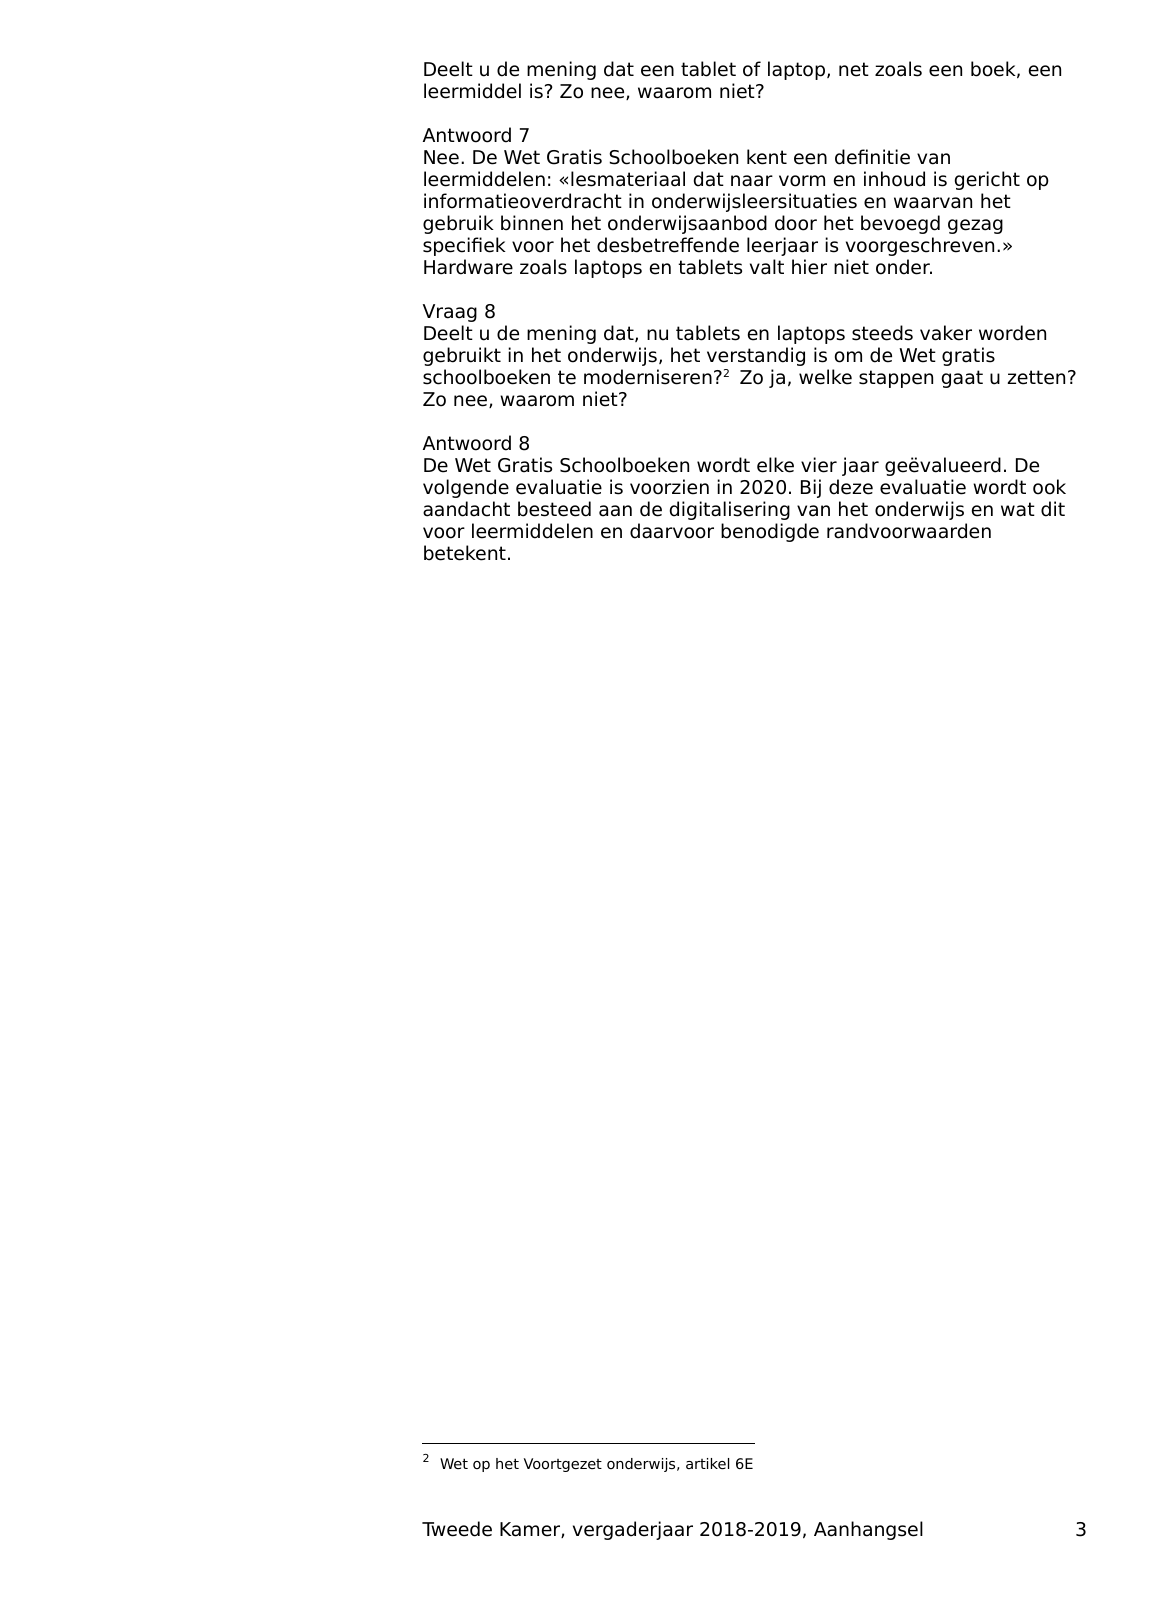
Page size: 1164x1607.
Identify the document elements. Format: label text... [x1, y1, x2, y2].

text Antwoord 8 [422, 433, 1087, 455]
text Deelt u de mening dat een tablet of laptop, net zoals een boek, een leermiddel is? Zo nee, waarom niet? [422, 59, 1087, 103]
text Antwoord 7 [422, 125, 1087, 147]
text De Wet Gratis Schoolboeken wordt elke vier jaar geëvalueerd. De volgende evaluatie is voorzien in 2020. Bij deze evaluatie wordt ook aandacht besteed aan de digitalisering van het onderwijs en wat dit voor leermiddelen en daarvoor benodigde randvoorwaarden betekent. [422, 455, 1087, 565]
text Wet op het Voortgezet onderwijs, artikel 6E [422, 1452, 1087, 1474]
text Nee. De Wet Gratis Schoolboeken kent een definitie van leermiddelen: «lesmateriaal dat naar vorm en inhoud is gericht op informatieoverdracht in onderwijsleersituaties en waarvan het gebruik binnen het onderwijsaanbod door het bevoegd gezag specifiek voor het desbetreffende leerjaar is voorgeschreven.» Hardware zoals laptops en tablets valt hier niet onder. [422, 147, 1087, 279]
text Vraag 8 [422, 301, 1087, 323]
text Deelt u de mening dat, nu tablets en laptops steeds vaker worden gebruikt in het onderwijs, het verstandig is om de Wet gratis schoolboeken te moderniseren? Zo ja, welke stappen gaat u zetten? Zo nee, waarom niet? [422, 323, 1087, 411]
